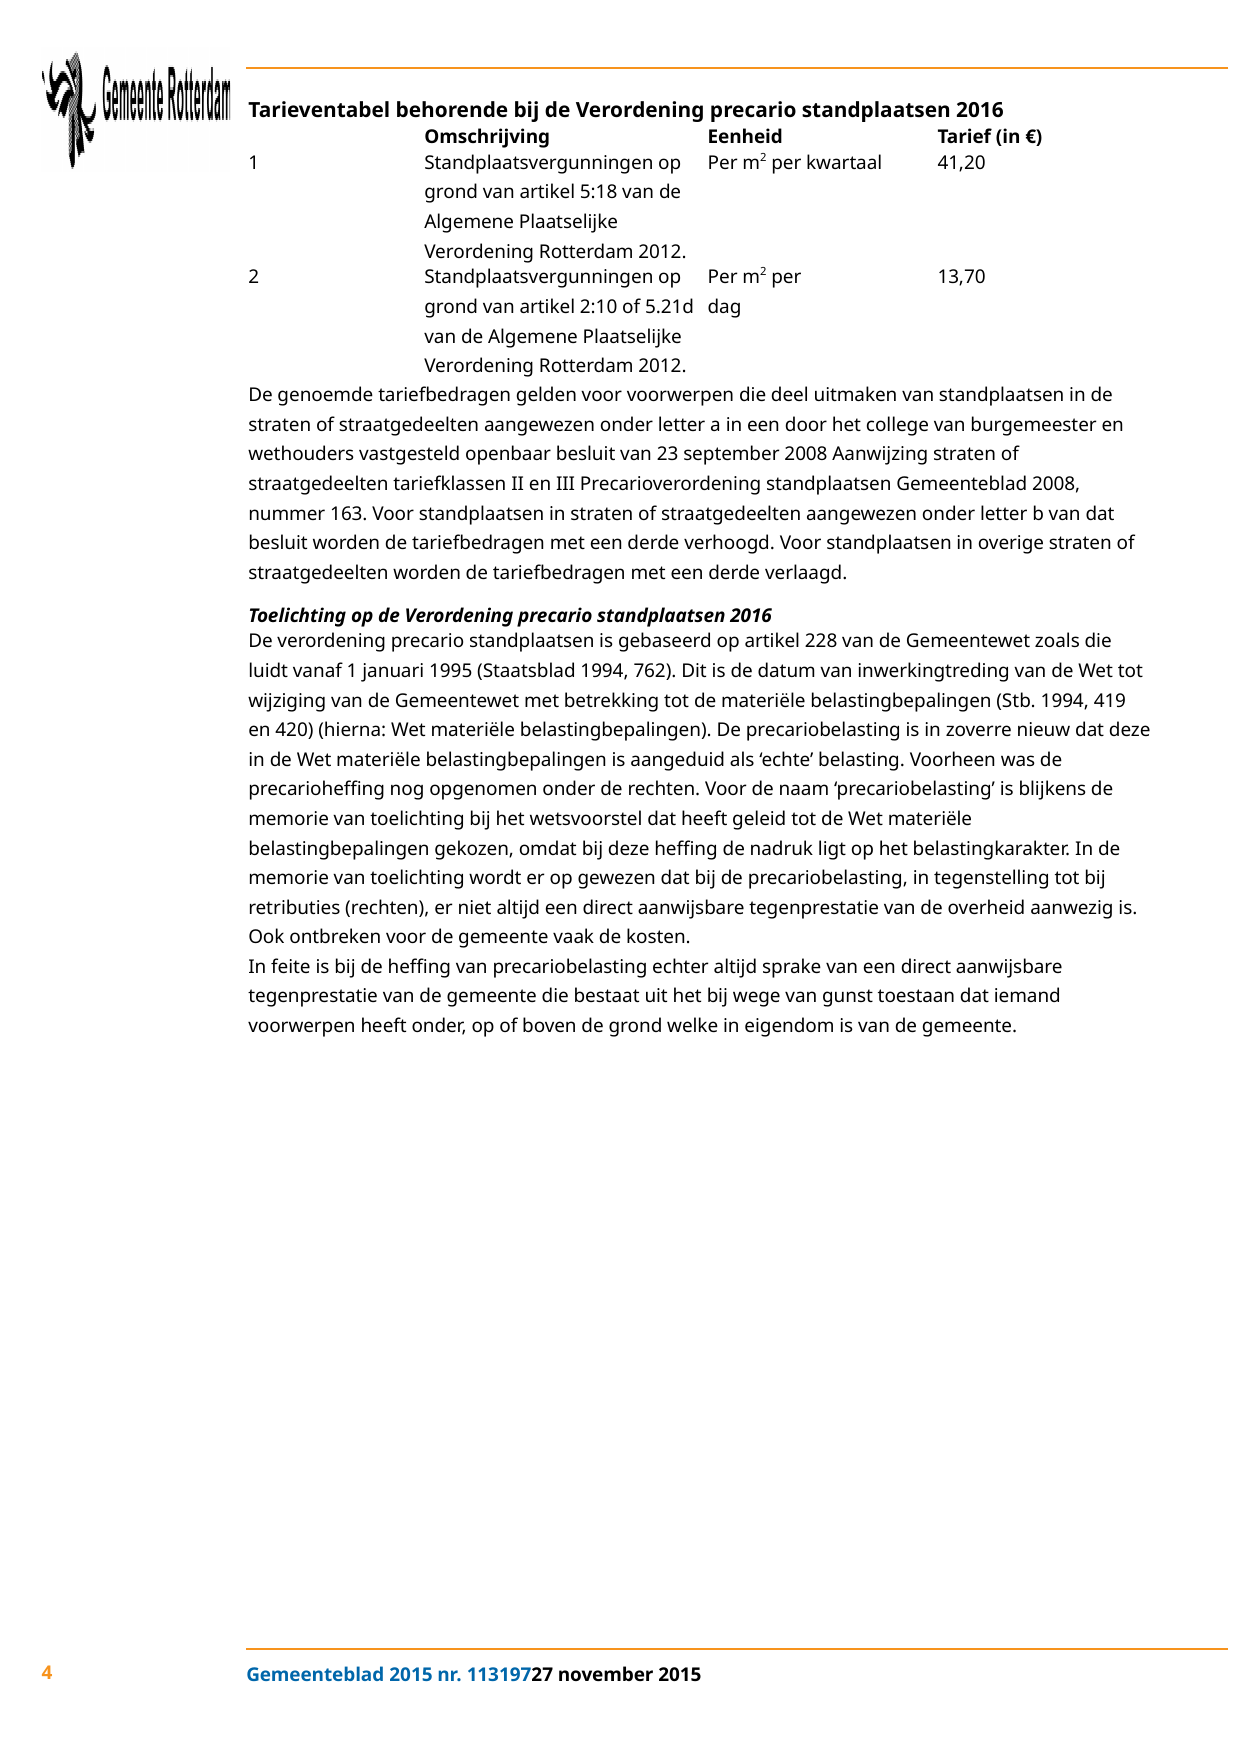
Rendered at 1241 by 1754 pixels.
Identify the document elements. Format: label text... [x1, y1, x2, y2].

text De genoemde tariefbedragen gelden voor voorwerpen die deel uitmaken van standplaatsen in de straten of straatgedeelten aangewezen onder letter a in een door het college van burgemeester en wethouders vastgesteld openbaar besluit van 23 september 2008 Aanwijzing straten of straatgedeelten tariefklassen II en III Precarioverordening standplaatsen Gemeenteblad 2008, nummer 163. Voor standplaatsen in straten of straatgedeelten aangewezen onder letter b van dat besluit worden de tariefbedragen met een derde verhoogd. Voor standplaatsen in overige straten of straatgedeelten worden de tariefbedragen met een derde verlaagd. [248, 381, 1152, 584]
table_cell Per m2 per kwartaal [708, 149, 937, 264]
table_header Tarief (in €) [937, 124, 1152, 149]
table_cell 1 [248, 149, 424, 264]
table_header [248, 124, 424, 149]
text Toelichting op de Verordening precario standplaatsen 2016 [248, 602, 1152, 628]
table_header Omschrijving [424, 124, 707, 149]
table_cell 13,70 [937, 264, 1152, 378]
table_cell 41,20 [937, 149, 1152, 264]
table_cell Standplaatsvergunningen op grond van artikel 5:18 van de Algemene Plaatselijke Verordening Rotterdam 2012. [424, 149, 707, 264]
picture [41, 47, 231, 172]
table_header Eenheid [708, 124, 937, 149]
text In feite is bij de heffing van precariobelasting echter altijd sprake van een direct aanwijsbare tegenprestatie van de gemeente die bestaat uit het bij wege van gunst toestaan dat iemand voorwerpen heeft onder, op of boven de grond welke in eigendom is van de gemeente. [248, 953, 1152, 1038]
table_cell Standplaatsvergunningen op grond van artikel 2:10 of 5.21d van de Algemene Plaatselijke Verordening Rotterdam 2012. [424, 264, 707, 378]
table_cell Per m2 per dag [708, 264, 937, 378]
text De verordening precario standplaatsen is gebaseerd op artikel 228 van de Gemeentewet zoals die luidt vanaf 1 januari 1995 (Staatsblad 1994, 762). Dit is de datum van inwerkingtreding van de Wet tot wijziging van de Gemeentewet met betrekking tot de materiële belastingbepalingen (Stb. 1994, 419 en 420) (hierna: Wet materiële belastingbepalingen). De precariobelasting is in zoverre nieuw dat deze in de Wet materiële belastingbepalingen is aangeduid als ‘echte’ belasting. Voorheen was de precarioheffing nog opgenomen onder de rechten. Voor de naam ‘precariobelasting’ is blijkens de memorie van toelichting bij het wetsvoorstel dat heeft geleid tot de Wet materiële belastingbepalingen gekozen, omdat bij deze heffing de nadruk ligt op het belastingkarakter. In de memorie van toelichting wordt er op gewezen dat bij de precariobelasting, in tegenstelling tot bij retributies (rechten), er niet altijd een direct aanwijsbare tegenprestatie van de overheid aanwezig is. Ook ontbreken voor de gemeente vaak de kosten. [248, 628, 1152, 949]
text Tarieventabel behorende bij de Verordening precario standplaatsen 2016 [248, 95, 1152, 123]
table_cell 2 [248, 264, 424, 378]
